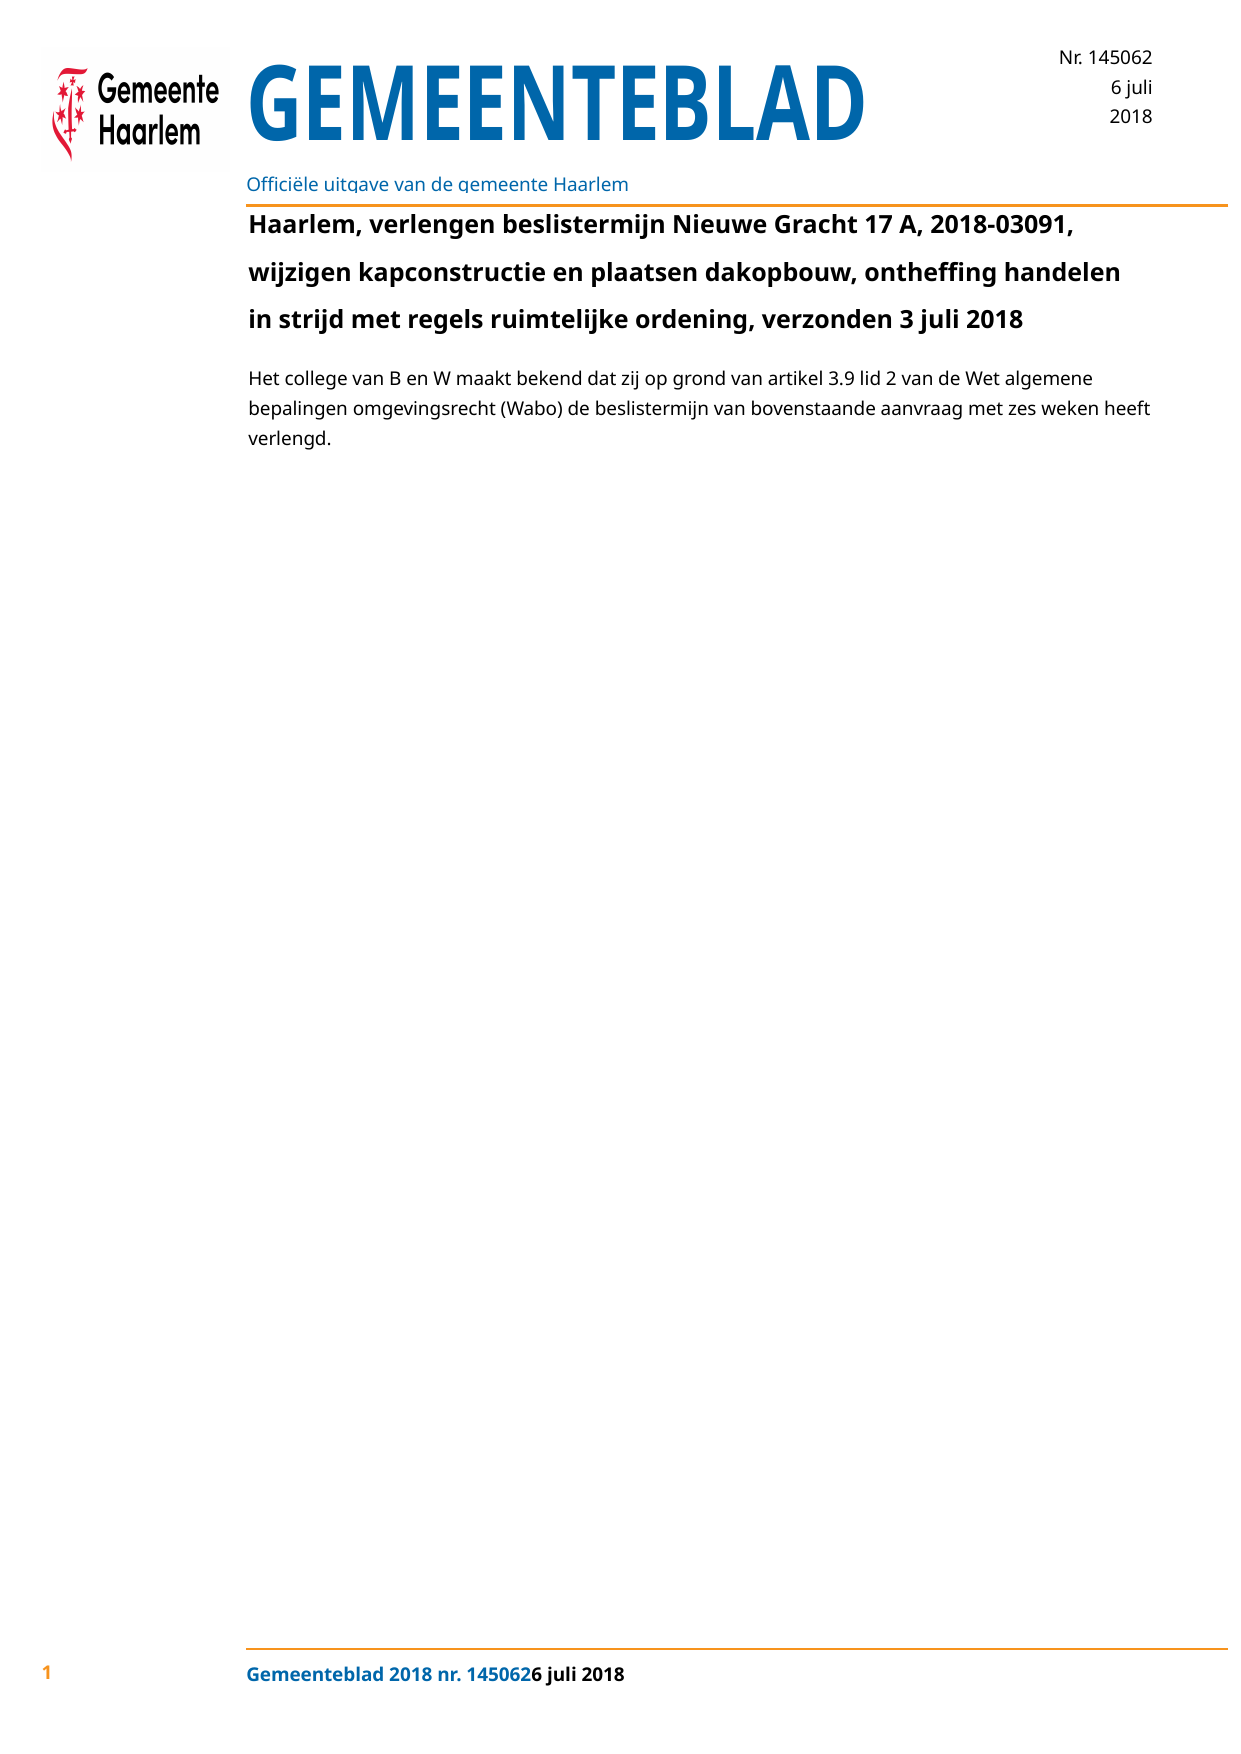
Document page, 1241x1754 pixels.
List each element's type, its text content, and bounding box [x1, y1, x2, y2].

picture [41, 47, 231, 172]
text Het college van B en W maakt bekend dat zij op grond van artikel 3.9 lid 2 van de Wet algemene bepalingen omgevingsrecht (Wabo) de beslistermijn van bovenstaande aanvraag met zes weken heeft verlengd. [248, 366, 1152, 450]
text Haarlem, verlengen beslistermijn Nieuwe Gracht 17 A, 2018-03091, wijzigen kapconstructie en plaatsen dakopbouw, ontheffing handelen in strijd met regels ruimtelijke ordening, verzonden 3 juli 2018 [248, 207, 1152, 336]
